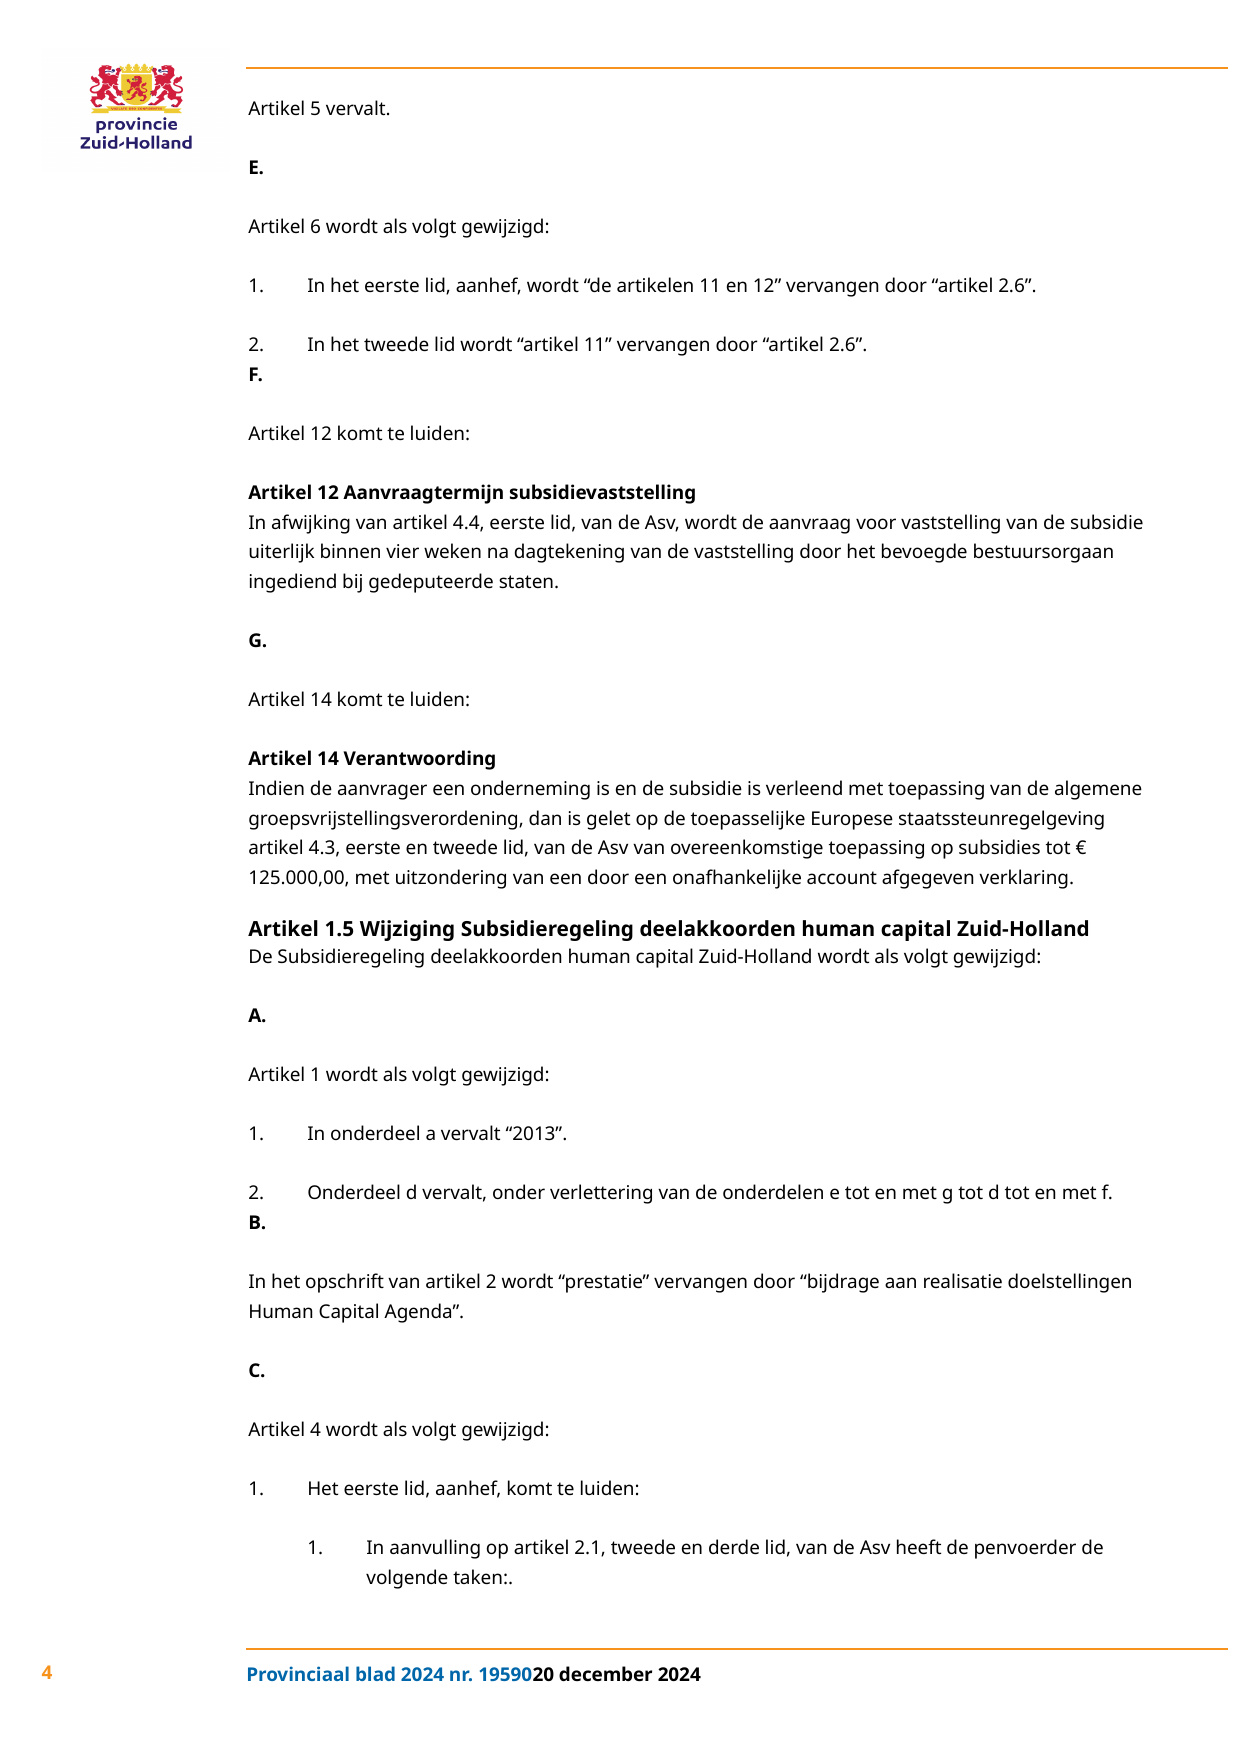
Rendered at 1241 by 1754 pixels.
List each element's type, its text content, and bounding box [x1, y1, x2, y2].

picture [41, 47, 231, 172]
text Artikel 12 Aanvraagtermijn subsidievaststelling [248, 479, 1152, 505]
text G. [248, 627, 1152, 653]
list In onderdeel a vervalt “2013”. [248, 1120, 1152, 1146]
text Artikel 5 vervalt. [248, 95, 1152, 121]
list In het eerste lid, aanhef, wordt “de artikelen 11 en 12” vervangen door “artikel 2.6”. [248, 272, 1152, 298]
text Indien de aanvrager een onderneming is en de subsidie is verleend met toepassing van de algemene groepsvrijstellingsverordening, dan is gelet op de toepasselijke Europese staatssteunregelgeving artikel 4.3, eerste en tweede lid, van de Asv van overeenkomstige toepassing op subsidies tot € 125.000,00, met uitzondering van een door een onafhankelijke account afgegeven verklaring. [248, 775, 1152, 890]
text Artikel 6 wordt als volgt gewijzigd: [248, 213, 1152, 239]
text Artikel 12 komt te luiden: [248, 420, 1152, 446]
text E. [248, 154, 1152, 180]
list Onderdeel d vervalt, onder verlettering van de onderdelen e tot en met g tot d tot en met f. [248, 1179, 1152, 1205]
text F. [248, 361, 1152, 387]
text C. [248, 1357, 1152, 1383]
text Artikel 4 wordt als volgt gewijzigd: [248, 1416, 1152, 1442]
text B. [248, 1209, 1152, 1235]
list Het eerste lid, aanhef, komt te luiden: [248, 1475, 1152, 1501]
text Artikel 14 Verantwoording [248, 746, 1152, 771]
text De Subsidieregeling deelakkoorden human capital Zuid-Holland wordt als volgt gewijzigd: [248, 943, 1152, 968]
list In het tweede lid wordt “artikel 11” vervangen door “artikel 2.6”. [248, 331, 1152, 357]
text Artikel 1.5 Wijziging Subsidieregeling deelakkoorden human capital Zuid-Holland [248, 914, 1152, 943]
text Artikel 14 komt te luiden: [248, 686, 1152, 712]
text In afwijking van artikel 4.4, eerste lid, van de Asv, wordt de aanvraag voor vaststelling van de subsidie uiterlijk binnen vier weken na dagtekening van de vaststelling door het bevoegde bestuursorgaan ingediend bij gedeputeerde staten. [248, 509, 1152, 594]
list In aanvulling op artikel 2.1, tweede en derde lid, van de Asv heeft de penvoerder de volgende taken:. [307, 1534, 1152, 1590]
text In het opschrift van artikel 2 wordt “prestatie” vervangen door “bijdrage aan realisatie doelstellingen Human Capital Agenda”. [248, 1268, 1152, 1323]
text Artikel 1 wordt als volgt gewijzigd: [248, 1061, 1152, 1087]
text A. [248, 1002, 1152, 1028]
